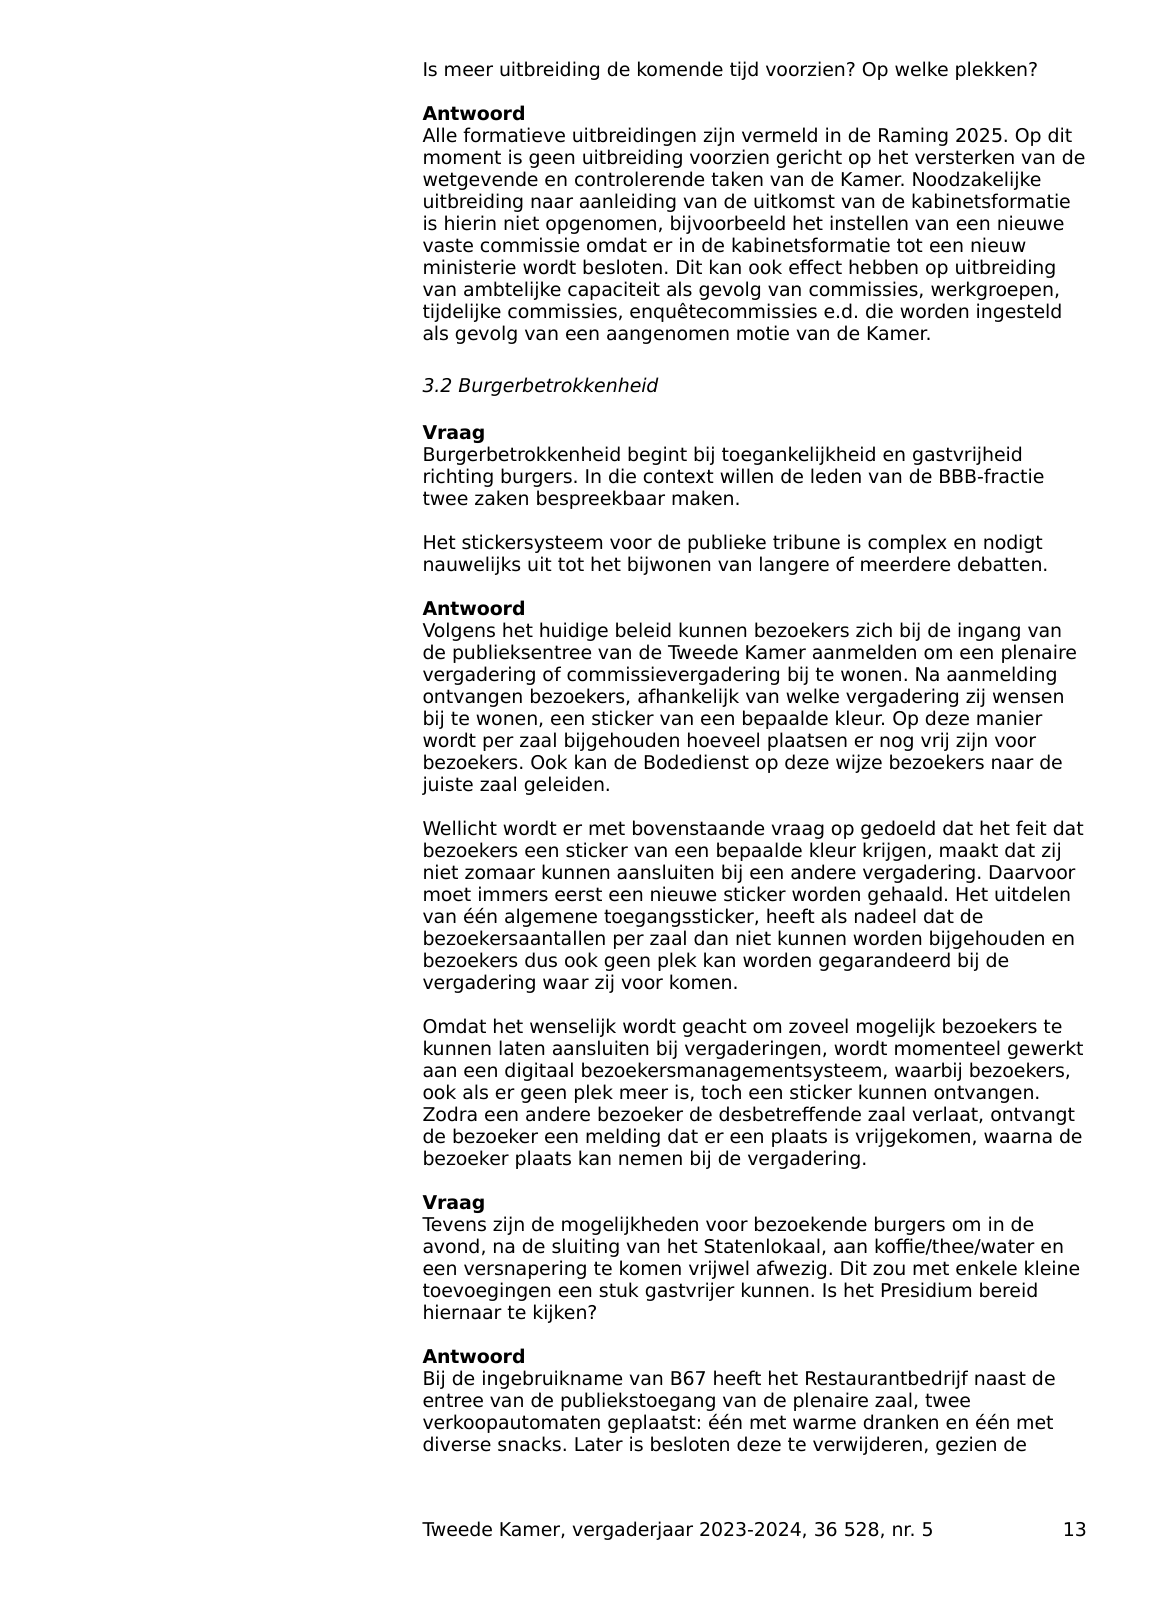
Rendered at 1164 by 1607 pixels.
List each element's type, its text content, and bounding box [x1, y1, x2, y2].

subtitle 3.2 Burgerbetrokkenheid [422, 375, 1087, 397]
text Wellicht wordt er met bovenstaande vraag op gedoeld dat het feit dat bezoekers een sticker van een bepaalde kleur krijgen, maakt dat zij niet zomaar kunnen aansluiten bij een andere vergadering. Daarvoor moet immers eerst een nieuwe sticker worden gehaald. Het uitdelen van één algemene toegangssticker, heeft als nadeel dat de bezoekersaantallen per zaal dan niet kunnen worden bijgehouden en bezoekers dus ook geen plek kan worden gegarandeerd bij de vergadering waar zij voor komen. [422, 818, 1087, 994]
text Burgerbetrokkenheid begint bij toegankelijkheid en gastvrijheid richting burgers. In die context willen de leden van de BBB-fractie twee zaken bespreekbaar maken. [422, 444, 1087, 510]
text Bij de ingebruikname van B67 heeft het Restaurantbedrijf naast de entree van de publiekstoegang van de plenaire zaal, twee verkoopautomaten geplaatst: één met warme dranken en één met diverse snacks. Later is besloten deze te verwijderen, gezien de [422, 1368, 1087, 1456]
text Antwoord [422, 598, 1087, 620]
text Antwoord [422, 1346, 1087, 1368]
text Tevens zijn de mogelijkheden voor bezoekende burgers om in de avond, na de sluiting van het Statenlokaal, aan koffie/thee/water en een versnapering te komen vrijwel afwezig. Dit zou met enkele kleine toevoegingen een stuk gastvrijer kunnen. Is het Presidium bereid hiernaar te kijken? [422, 1214, 1087, 1324]
text Omdat het wenselijk wordt geacht om zoveel mogelijk bezoekers te kunnen laten aansluiten bij vergaderingen, wordt momenteel gewerkt aan een digitaal bezoekersmanagementsysteem, waarbij bezoekers, ook als er geen plek meer is, toch een sticker kunnen ontvangen. Zodra een andere bezoeker de desbetreffende zaal verlaat, ontvangt de bezoeker een melding dat er een plaats is vrijgekomen, waarna de bezoeker plaats kan nemen bij de vergadering. [422, 1016, 1087, 1170]
text Alle formatieve uitbreidingen zijn vermeld in de Raming 2025. Op dit moment is geen uitbreiding voorzien gericht op het versterken van de wetgevende en controlerende taken van de Kamer. Noodzakelijke uitbreiding naar aanleiding van de uitkomst van de kabinetsformatie is hierin niet opgenomen, bijvoorbeeld het instellen van een nieuwe vaste commissie omdat er in de kabinetsformatie tot een nieuw ministerie wordt besloten. Dit kan ook effect hebben op uitbreiding van ambtelijke capaciteit als gevolg van commissies, werkgroepen, tijdelijke commissies, enquêtecommissies e.d. die worden ingesteld als gevolg van een aangenomen motie van de Kamer. [422, 125, 1087, 345]
text Vraag [422, 1192, 1087, 1214]
text Is meer uitbreiding de komende tijd voorzien? Op welke plekken? [422, 59, 1087, 81]
text Het stickersysteem voor de publieke tribune is complex en nodigt nauwelijks uit tot het bijwonen van langere of meerdere debatten. [422, 532, 1087, 576]
text Antwoord [422, 103, 1087, 125]
text Volgens het huidige beleid kunnen bezoekers zich bij de ingang van de publieksentree van de Tweede Kamer aanmelden om een plenaire vergadering of commissievergadering bij te wonen. Na aanmelding ontvangen bezoekers, afhankelijk van welke vergadering zij wensen bij te wonen, een sticker van een bepaalde kleur. Op deze manier wordt per zaal bijgehouden hoeveel plaatsen er nog vrij zijn voor bezoekers. Ook kan de Bodedienst op deze wijze bezoekers naar de juiste zaal geleiden. [422, 620, 1087, 796]
text Vraag [422, 422, 1087, 444]
